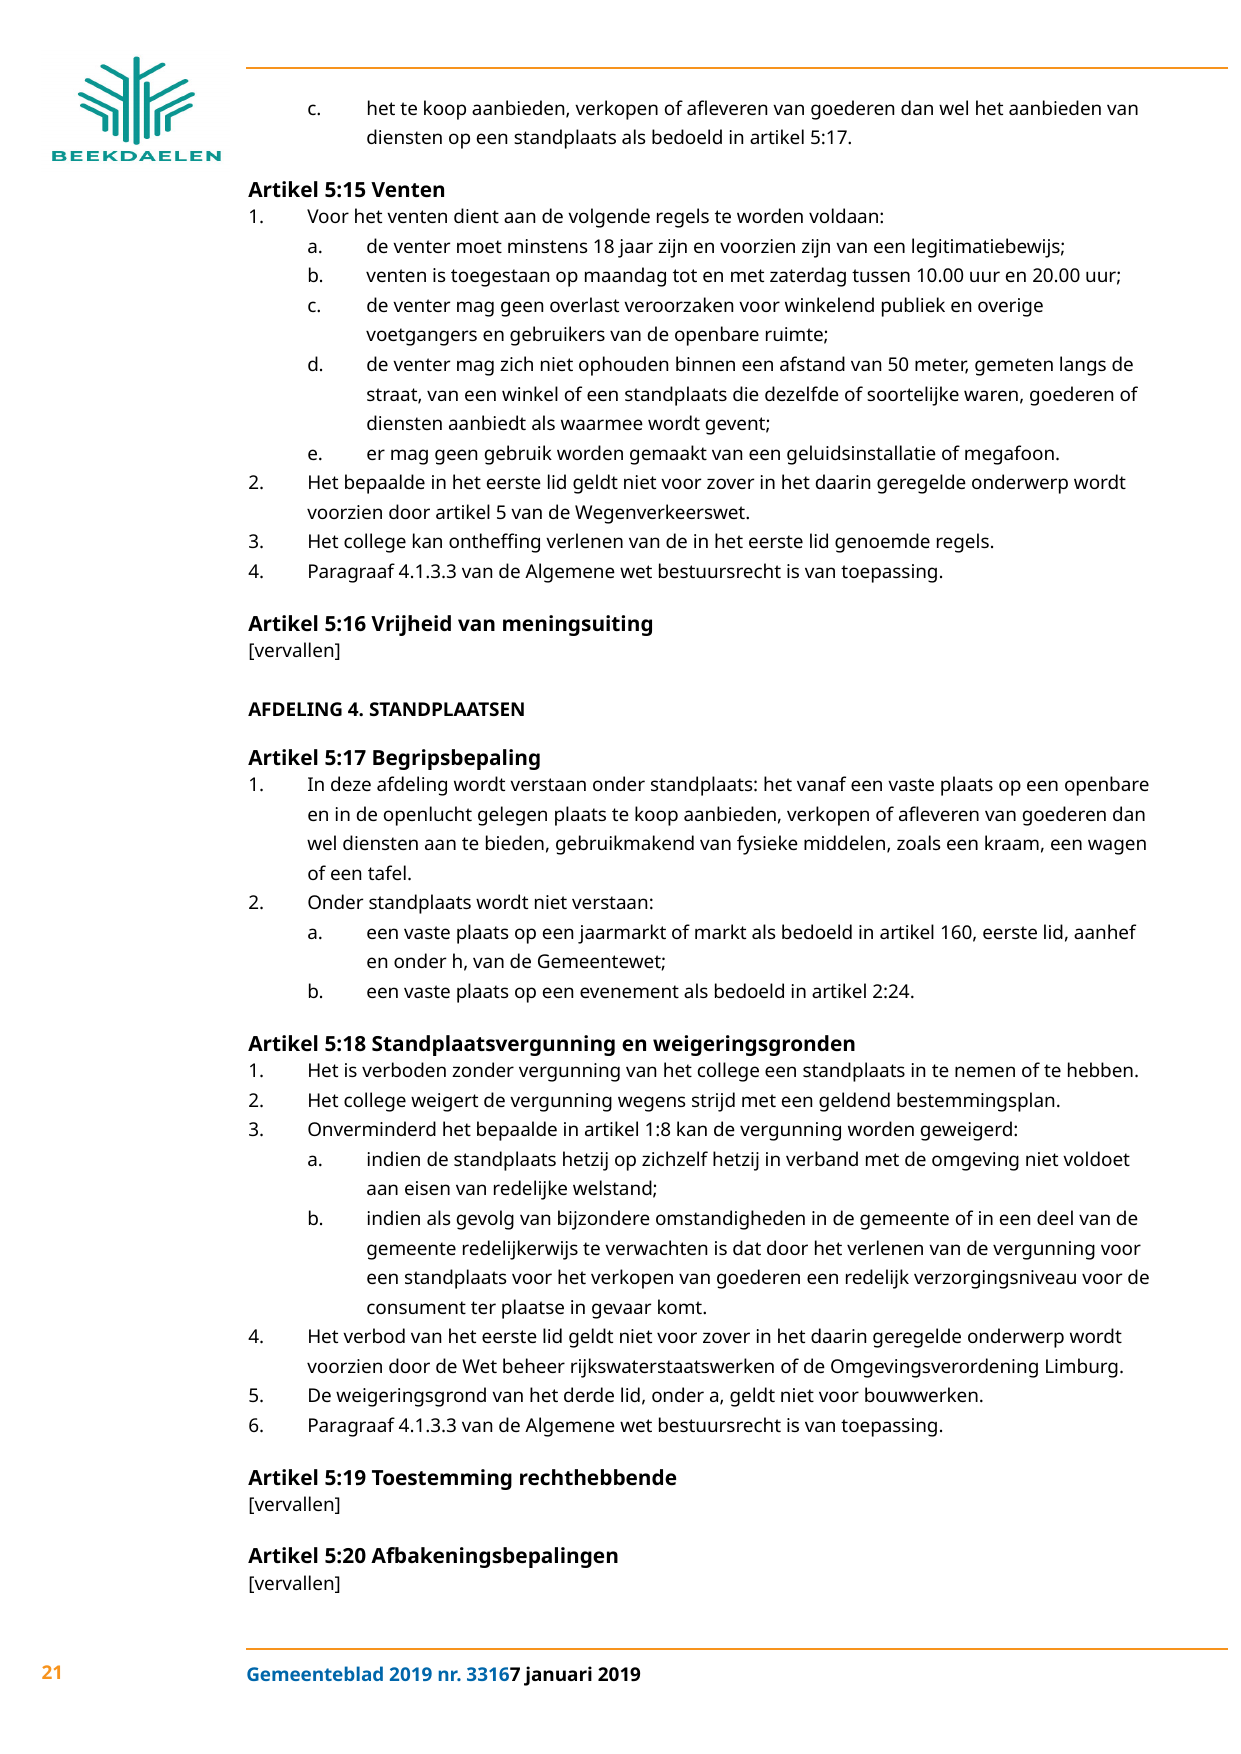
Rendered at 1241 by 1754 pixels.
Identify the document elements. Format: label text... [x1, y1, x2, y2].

list de venter moet minstens 18 jaar zijn en voorzien zijn van een legitimatiebewijs; [307, 233, 1152, 258]
text [vervallen] [248, 637, 1152, 663]
list Het verbod van het eerste lid geldt niet voor zover in het daarin geregelde onderwerp wordt voorzien door de Wet beheer rijkswaterstaatswerken of de Omgevingsverordening Limburg. [248, 1323, 1152, 1379]
list Het is verboden zonder vergunning van het college een standplaats in te nemen of te hebben. [248, 1057, 1152, 1083]
list De weigeringsgrond van het derde lid, onder a, geldt niet voor bouwwerken. [248, 1383, 1152, 1408]
list Het bepaalde in het eerste lid geldt niet voor zover in het daarin geregelde onderwerp wordt voorzien door artikel 5 van de Wegenverkeerswet. [248, 469, 1152, 525]
list de venter mag geen overlast veroorzaken voor winkelend publiek en overige voetgangers en gebruikers van de openbare ruimte; [307, 292, 1152, 347]
text Artikel 5:19 Toestemming rechthebbende [248, 1463, 1152, 1491]
list Paragraaf 4.1.3.3 van de Algemene wet bestuursrecht is van toepassing. [248, 1412, 1152, 1438]
list er mag geen gebruik worden gemaakt van een geluidsinstallatie of megafoon. [307, 440, 1152, 466]
list Voor het venten dient aan de volgende regels te worden voldaan: [248, 203, 1152, 229]
text Artikel 5:15 Venten [248, 175, 1152, 203]
text Artikel 5:20 Afbakeningsbepalingen [248, 1541, 1152, 1570]
list Het college weigert de vergunning wegens strijd met een geldend bestemmingsplan. [248, 1087, 1152, 1112]
text Artikel 5:16 Vrijheid van meningsuiting [248, 609, 1152, 637]
list Het college kan ontheffing verlenen van de in het eerste lid genoemde regels. [248, 529, 1152, 554]
text Artikel 5:18 Standplaatsvergunning en weigeringsgronden [248, 1029, 1152, 1057]
list een vaste plaats op een evenement als bedoeld in artikel 2:24. [307, 978, 1152, 1004]
picture [41, 47, 231, 172]
text [vervallen] [248, 1570, 1152, 1596]
text AFDELING 4. STANDPLAATSEN [248, 696, 1152, 722]
text [vervallen] [248, 1491, 1152, 1517]
list Paragraaf 4.1.3.3 van de Algemene wet bestuursrecht is van toepassing. [248, 558, 1152, 584]
list indien als gevolg van bijzondere omstandigheden in de gemeente of in een deel van de gemeente redelijkerwijs te verwachten is dat door het verlenen van de vergunning voor een standplaats voor het verkopen van goederen een redelijk verzorgingsniveau voor de consument ter plaatse in gevaar komt. [307, 1205, 1152, 1319]
list indien de standplaats hetzij op zichzelf hetzij in verband met de omgeving niet voldoet aan eisen van redelijke welstand; [307, 1146, 1152, 1201]
list venten is toegestaan op maandag tot en met zaterdag tussen 10.00 uur en 20.00 uur; [307, 262, 1152, 288]
list het te koop aanbieden, verkopen of afleveren van goederen dan wel het aanbieden van diensten op een standplaats als bedoeld in artikel 5:17. [307, 95, 1152, 150]
list een vaste plaats op een jaarmarkt of markt als bedoeld in artikel 160, eerste lid, aanhef en onder h, van de Gemeentewet; [307, 919, 1152, 974]
list In deze afdeling wordt verstaan onder standplaats: het vanaf een vaste plaats op een openbare en in de openlucht gelegen plaats te koop aanbieden, verkopen of afleveren van goederen dan wel diensten aan te bieden, gebruikmakend van fysieke middelen, zoals een kraam, een wagen of een tafel. [248, 771, 1152, 886]
text Artikel 5:17 Begripsbepaling [248, 743, 1152, 771]
list Onder standplaats wordt niet verstaan: [248, 889, 1152, 915]
list de venter mag zich niet ophouden binnen een afstand van 50 meter, gemeten langs de straat, van een winkel of een standplaats die dezelfde of soortelijke waren, goederen of diensten aanbiedt als waarmee wordt gevent; [307, 351, 1152, 436]
list Onverminderd het bepaalde in artikel 1:8 kan de vergunning worden geweigerd: [248, 1116, 1152, 1142]
